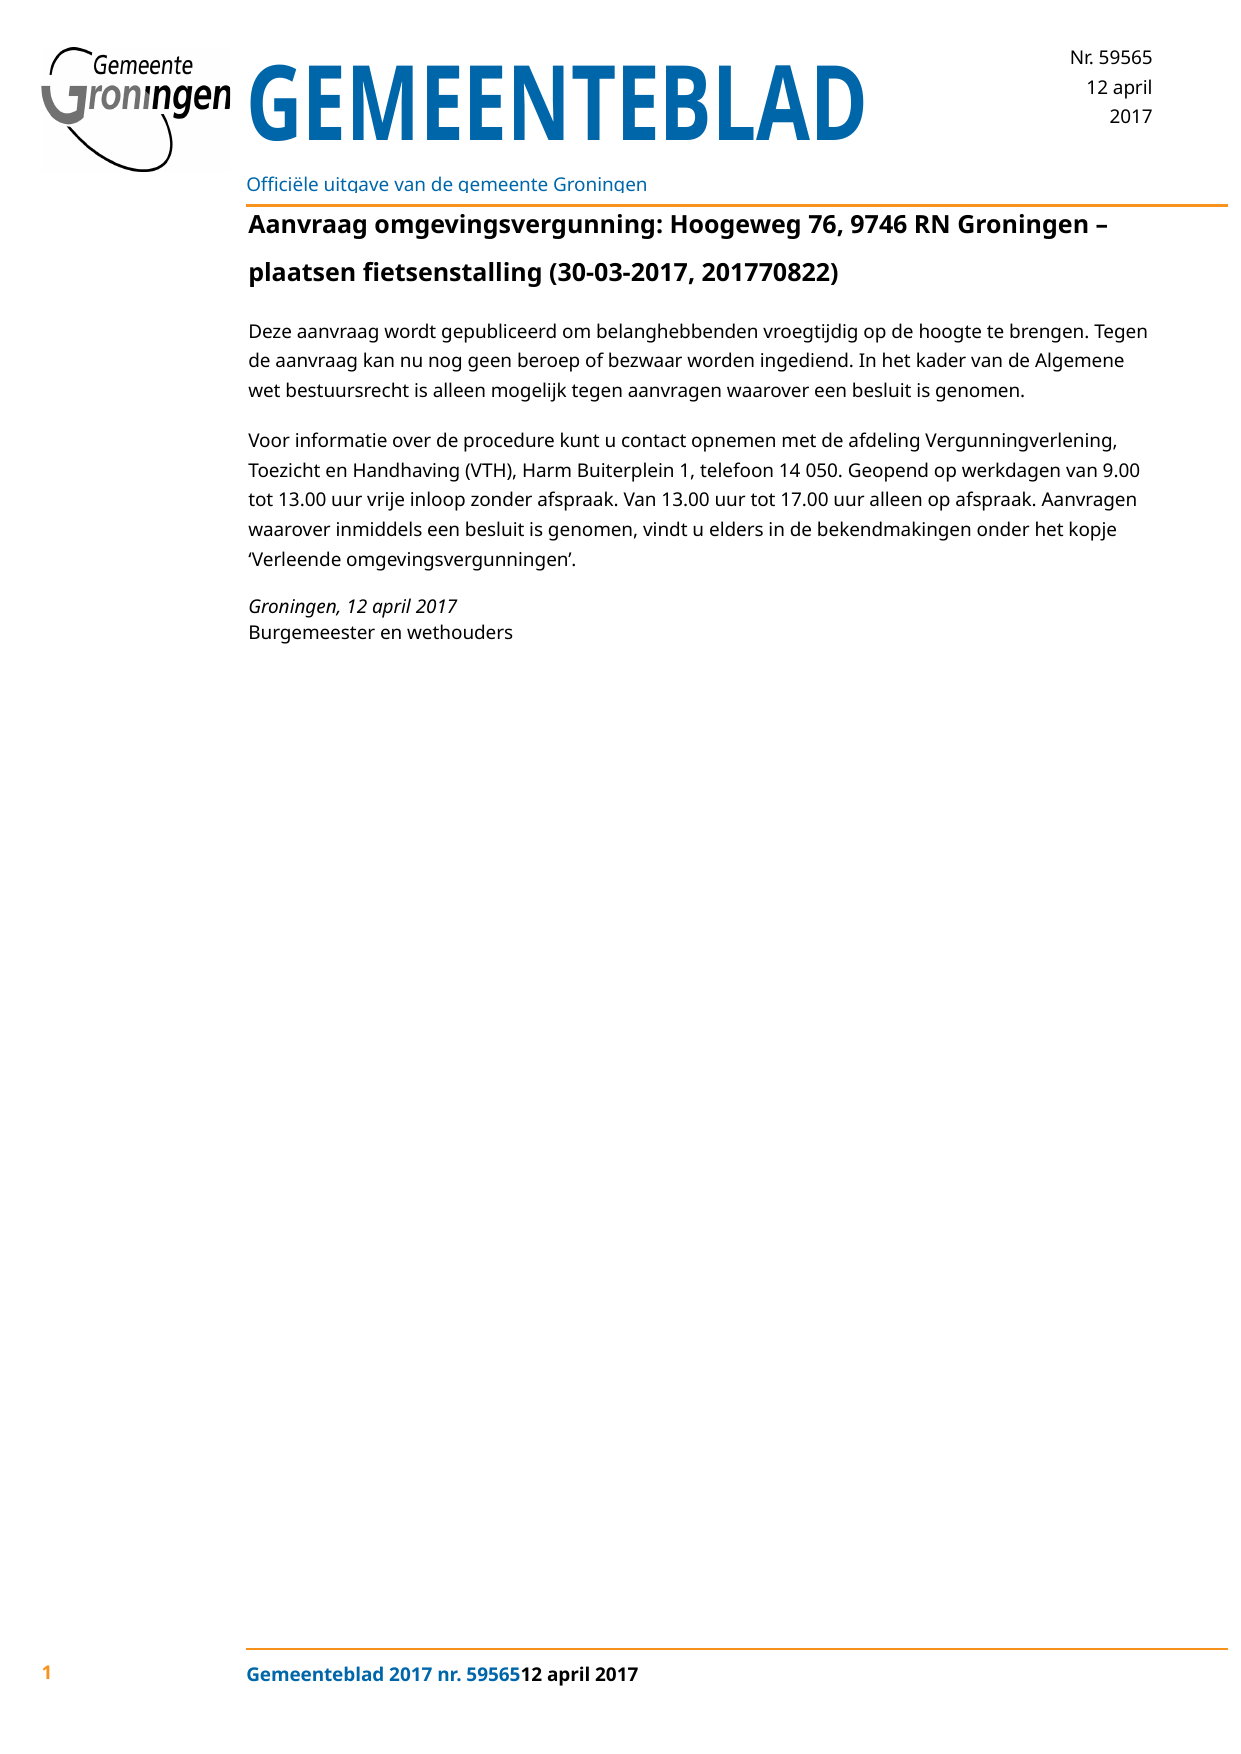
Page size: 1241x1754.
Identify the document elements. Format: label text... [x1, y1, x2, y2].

text Burgemeester en wethouders [248, 619, 1152, 645]
text Voor informatie over de procedure kunt u contact opnemen met de afdeling Vergunningverlening, Toezicht en Handhaving (VTH), Harm Buiterplein 1, telefoon 14 050. Geopend op werkdagen van 9.00 tot 13.00 uur vrije inloop zonder afspraak. Van 13.00 uur tot 17.00 uur alleen op afspraak. Aanvragen waarover inmiddels een besluit is genomen, vindt u elders in de bekendmakingen onder het kopje ‘Verleende omgevingsvergunningen’. [248, 427, 1152, 572]
text Groningen, 12 april 2017 [248, 594, 1152, 619]
text Aanvraag omgevingsvergunning: Hoogeweg 76, 9746 RN Groningen – plaatsen fietsenstalling (30-03-2017, 201770822) [248, 207, 1152, 288]
text Deze aanvraag wordt gepubliceerd om belanghebbenden vroegtijdig op de hoogte te brengen. Tegen de aanvraag kan nu nog geen beroep of bezwaar worden ingediend. In het kader van de Algemene wet bestuursrecht is alleen mogelijk tegen aanvragen waarover een besluit is genomen. [248, 318, 1152, 403]
picture [41, 47, 231, 172]
